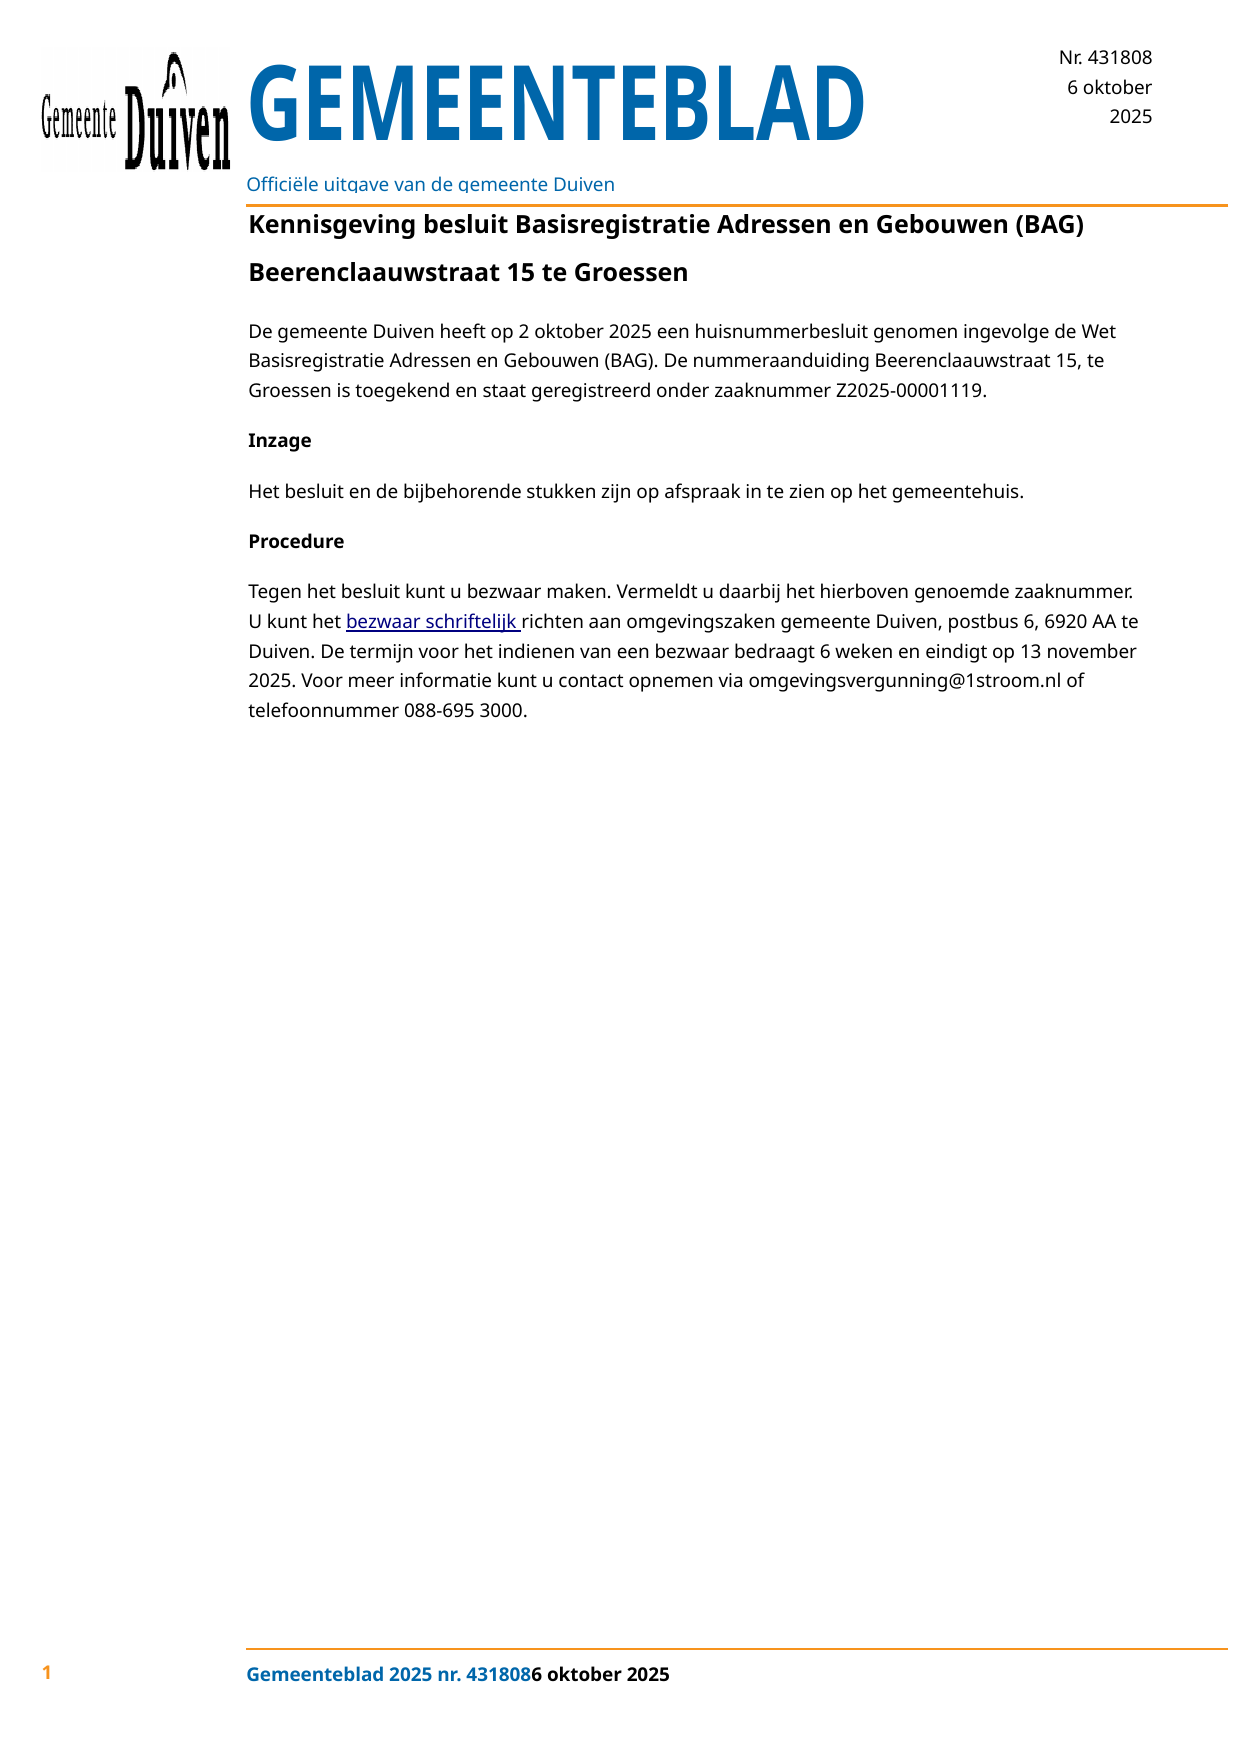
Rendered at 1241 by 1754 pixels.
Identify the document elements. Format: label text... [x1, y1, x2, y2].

text Procedure [248, 528, 1152, 554]
text Inzage [248, 427, 1152, 453]
picture [41, 47, 231, 172]
text Kennisgeving besluit Basisregistratie Adressen en Gebouwen (BAG) Beerenclaauwstraat 15 te Groessen [248, 207, 1152, 288]
text De gemeente Duiven heeft op 2 oktober 2025 een huisnummerbesluit genomen ingevolge de Wet Basisregistratie Adressen en Gebouwen (BAG). De nummeraanduiding Beerenclaauwstraat 15, te Groessen is toegekend en staat geregistreerd onder zaaknummer Z2025-00001119. [248, 318, 1152, 403]
text Het besluit en de bijbehorende stukken zijn op afspraak in te zien op het gemeentehuis. [248, 478, 1152, 504]
text Tegen het besluit kunt u bezwaar maken. Vermeldt u daarbij het hierboven genoemde zaaknummer. U kunt het bezwaar schriftelijk richten aan omgevingszaken gemeente Duiven, postbus 6, 6920 AA te Duiven. De termijn voor het indienen van een bezwaar bedraagt 6 weken en eindigt op 13 november 2025. Voor meer informatie kunt u contact opnemen via omgevingsvergunning@1stroom.nl of telefoonnummer 088-695 3000. [248, 579, 1152, 723]
